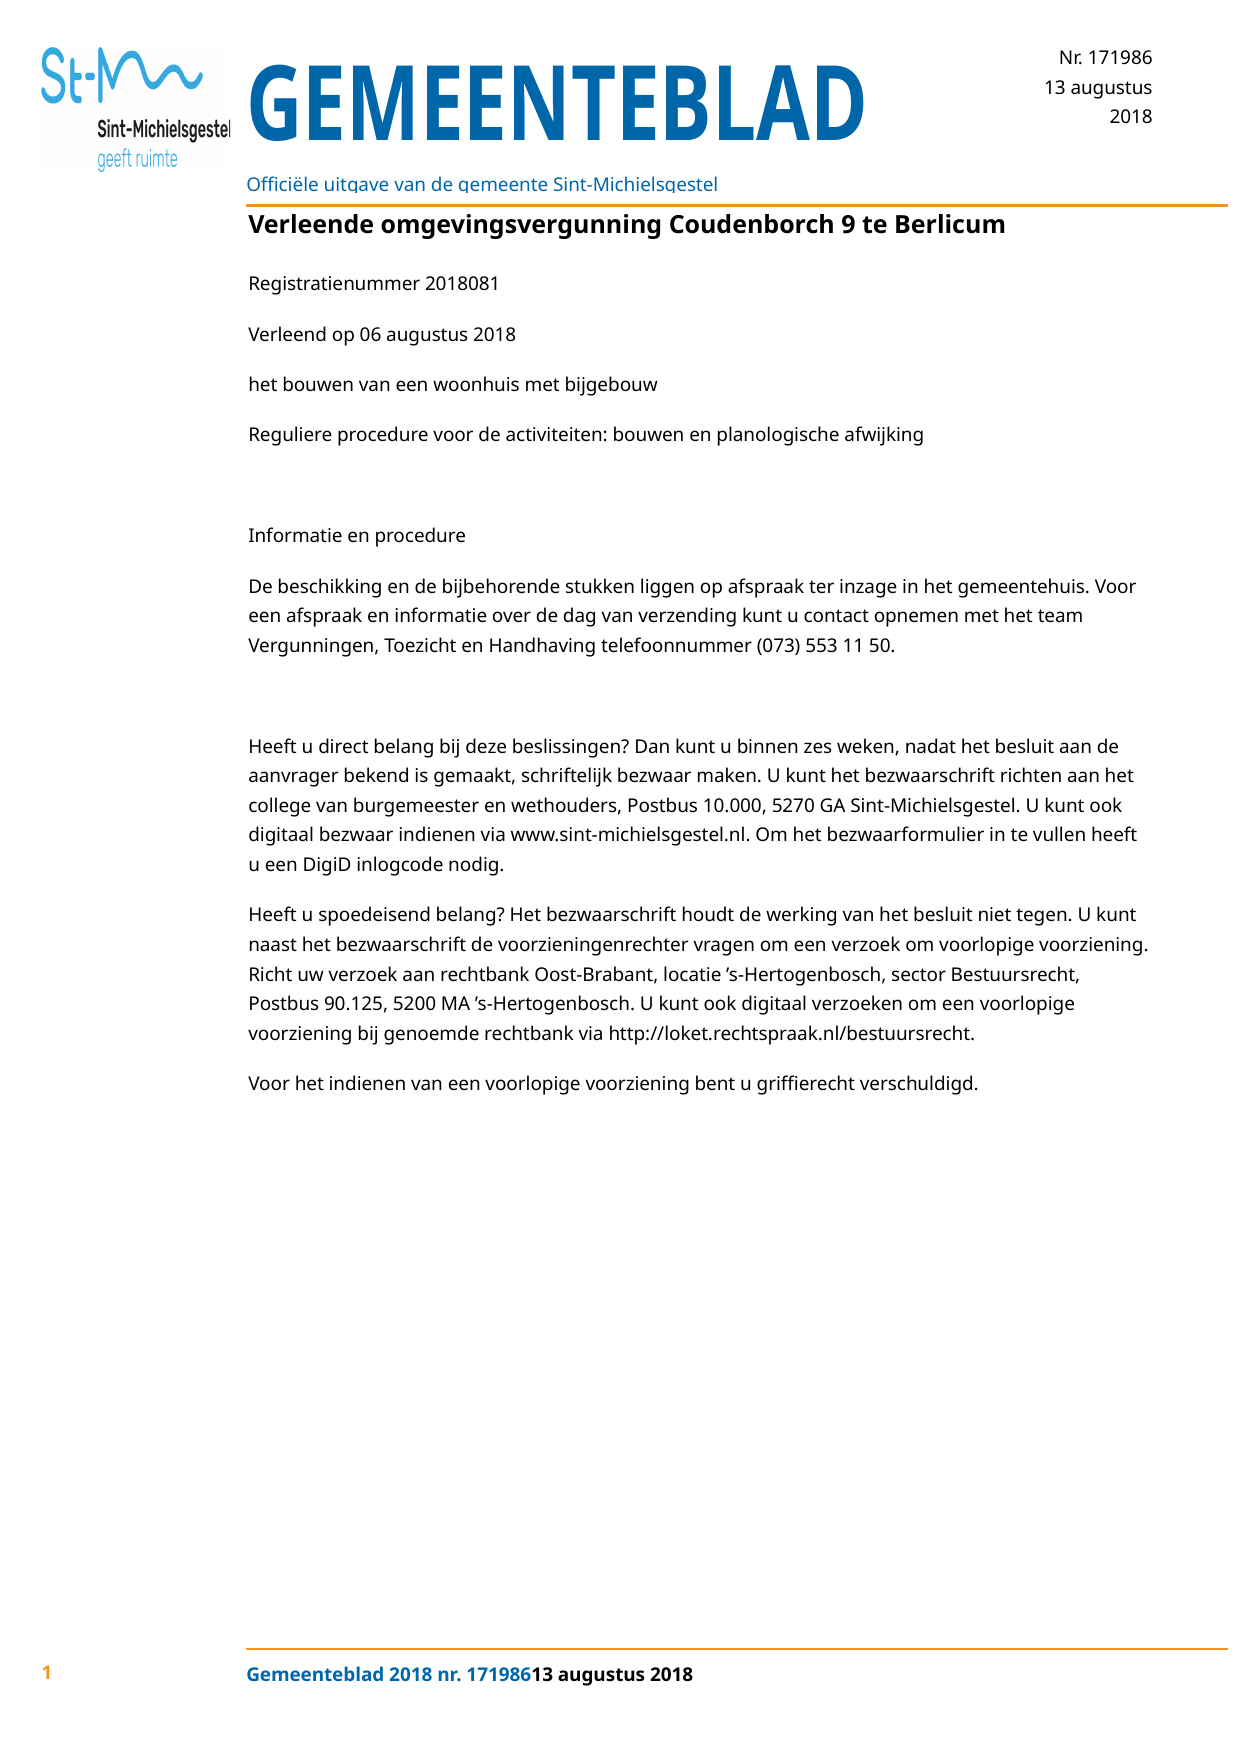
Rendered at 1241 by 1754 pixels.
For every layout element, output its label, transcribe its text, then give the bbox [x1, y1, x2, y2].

text Verleende omgevingsvergunning Coudenborch 9 te Berlicum [248, 207, 1152, 241]
text Heeft u direct belang bij deze beslissingen? Dan kunt u binnen zes weken, nadat het besluit aan de aanvrager bekend is gemaakt, schriftelijk bezwaar maken. U kunt het bezwaarschrift richten aan het college van burgemeester en wethouders, Postbus 10.000, 5270 GA Sint-Michielsgestel. U kunt ook digitaal bezwaar indienen via www.sint-michielsgestel.nl. Om het bezwaarformulier in te vullen heeft u een DigiD inlogcode nodig. [248, 733, 1152, 877]
text Voor het indienen van een voorlopige voorziening bent u griffierecht verschuldigd. [248, 1070, 1152, 1096]
text De beschikking en de bijbehorende stukken liggen op afspraak ter inzage in het gemeentehuis. Voor een afspraak en informatie over de dag van verzending kunt u contact opnemen met het team Vergunningen, Toezicht en Handhaving telefoonnummer (073) 553 11 50. [248, 573, 1152, 658]
text Registratienummer 2018081 [248, 270, 1152, 296]
text Verleend op 06 augustus 2018 [248, 321, 1152, 346]
text Informatie en procedure [248, 522, 1152, 548]
text Reguliere procedure voor de activiteiten: bouwen en planologische afwijking [248, 422, 1152, 447]
picture [41, 47, 231, 172]
text Heeft u spoedeisend belang? Het bezwaarschrift houdt de werking van het besluit niet tegen. U kunt naast het bezwaarschrift de voorzieningenrechter vragen om een verzoek om voorlopige voorziening. Richt uw verzoek aan rechtbank Oost-Brabant, locatie ’s-Hertogenbosch, sector Bestuursrecht, Postbus 90.125, 5200 MA ’s-Hertogenbosch. U kunt ook digitaal verzoeken om een voorlopige voorziening bij genoemde rechtbank via http://loket.rechtspraak.nl/bestuursrecht. [248, 902, 1152, 1046]
text het bouwen van een woonhuis met bijgebouw [248, 371, 1152, 397]
